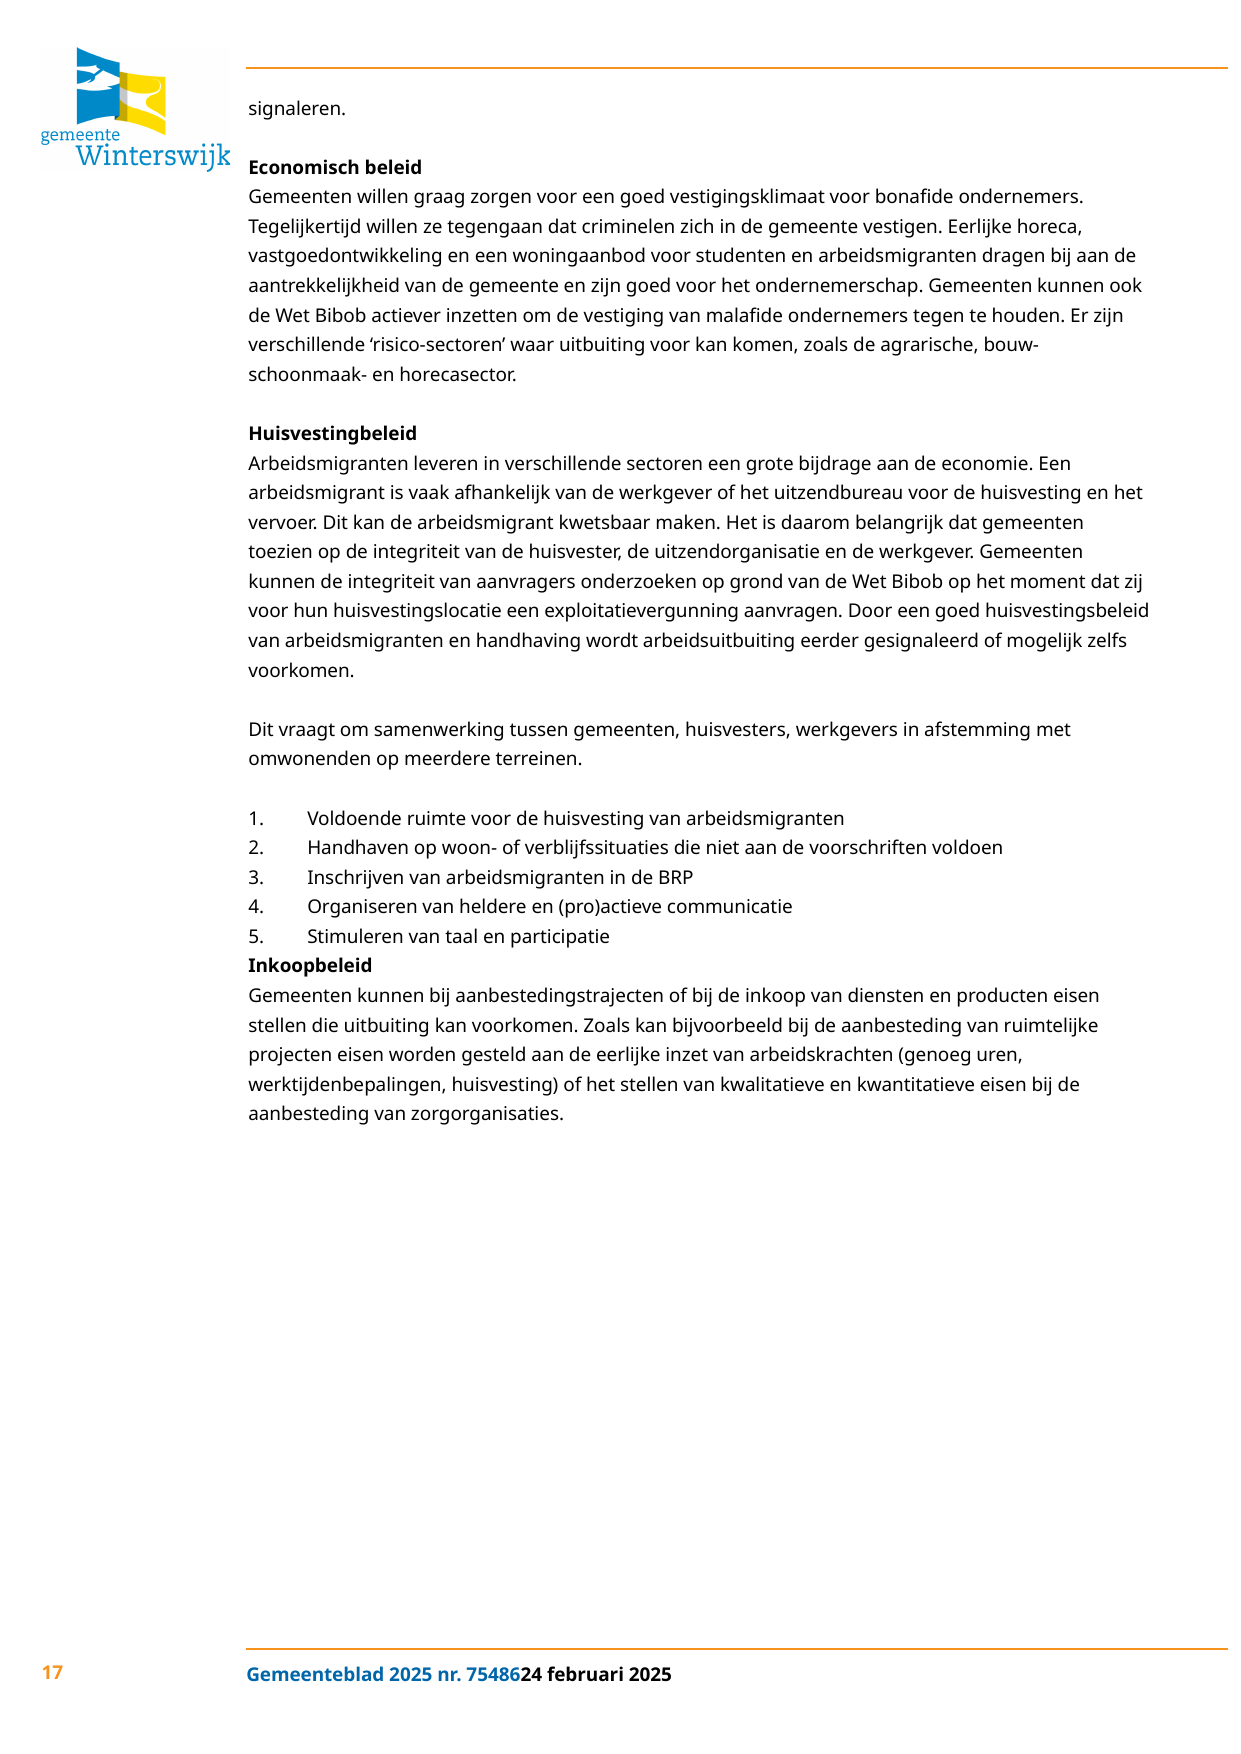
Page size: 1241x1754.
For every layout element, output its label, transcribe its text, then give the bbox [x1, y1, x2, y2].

text Arbeidsmigranten leveren in verschillende sectoren een grote bijdrage aan de economie. Een arbeidsmigrant is vaak afhankelijk van de werkgever of het uitzendbureau voor de huisvesting en het vervoer. Dit kan de arbeidsmigrant kwetsbaar maken. Het is daarom belangrijk dat gemeenten toezien op de integriteit van de huisvester, de uitzendorganisatie en de werkgever. Gemeenten kunnen de integriteit van aanvragers onderzoeken op grond van de Wet Bibob op het moment dat zij voor hun huisvestingslocatie een exploitatievergunning aanvragen. Door een goed huisvestingsbeleid van arbeidsmigranten en handhaving wordt arbeidsuitbuiting eerder gesignaleerd of mogelijk zelfs voorkomen. [248, 450, 1152, 683]
text Dit vraagt om samenwerking tussen gemeenten, huisvesters, werkgevers in afstemming met omwonenden op meerdere terreinen. [248, 716, 1152, 771]
text signaleren. [248, 95, 1152, 121]
list Stimuleren van taal en participatie [248, 923, 1152, 949]
list Voldoende ruimte voor de huisvesting van arbeidsmigranten [248, 805, 1152, 831]
text Gemeenten willen graag zorgen voor een goed vestigingsklimaat voor bonafide ondernemers. Tegelijkertijd willen ze tegengaan dat criminelen zich in de gemeente vestigen. Eerlijke horeca, vastgoedontwikkeling en een woningaanbod voor studenten en arbeidsmigranten dragen bij aan de aantrekkelijkheid van de gemeente en zijn goed voor het ondernemerschap. Gemeenten kunnen ook de Wet Bibob actiever inzetten om de vestiging van malafide ondernemers tegen te houden. Er zijn verschillende ‘risico-sectoren’ waar uitbuiting voor kan komen, zoals de agrarische, bouw- schoonmaak- en horecasector. [248, 183, 1152, 387]
text Huisvestingbeleid [248, 420, 1152, 446]
picture [225, 153, 231, 162]
picture [41, 47, 231, 172]
text Inkoopbeleid [248, 953, 1152, 978]
list Organiseren van heldere en (pro)actieve communicatie [248, 893, 1152, 919]
text Gemeenten kunnen bij aanbestedingstrajecten of bij de inkoop van diensten en producten eisen stellen die uitbuiting kan voorkomen. Zoals kan bijvoorbeeld bij de aanbesteding van ruimtelijke projecten eisen worden gesteld aan de eerlijke inzet van arbeidskrachten (genoeg uren, werktijdenbepalingen, huisvesting) of het stellen van kwalitatieve en kwantitatieve eisen bij de aanbesteding van zorgorganisaties. [248, 982, 1152, 1126]
text Economisch beleid [248, 154, 1152, 180]
list Handhaven op woon- of verblijfssituaties die niet aan de voorschriften voldoen [248, 834, 1152, 860]
list Inschrijven van arbeidsmigranten in de BRP [248, 864, 1152, 890]
